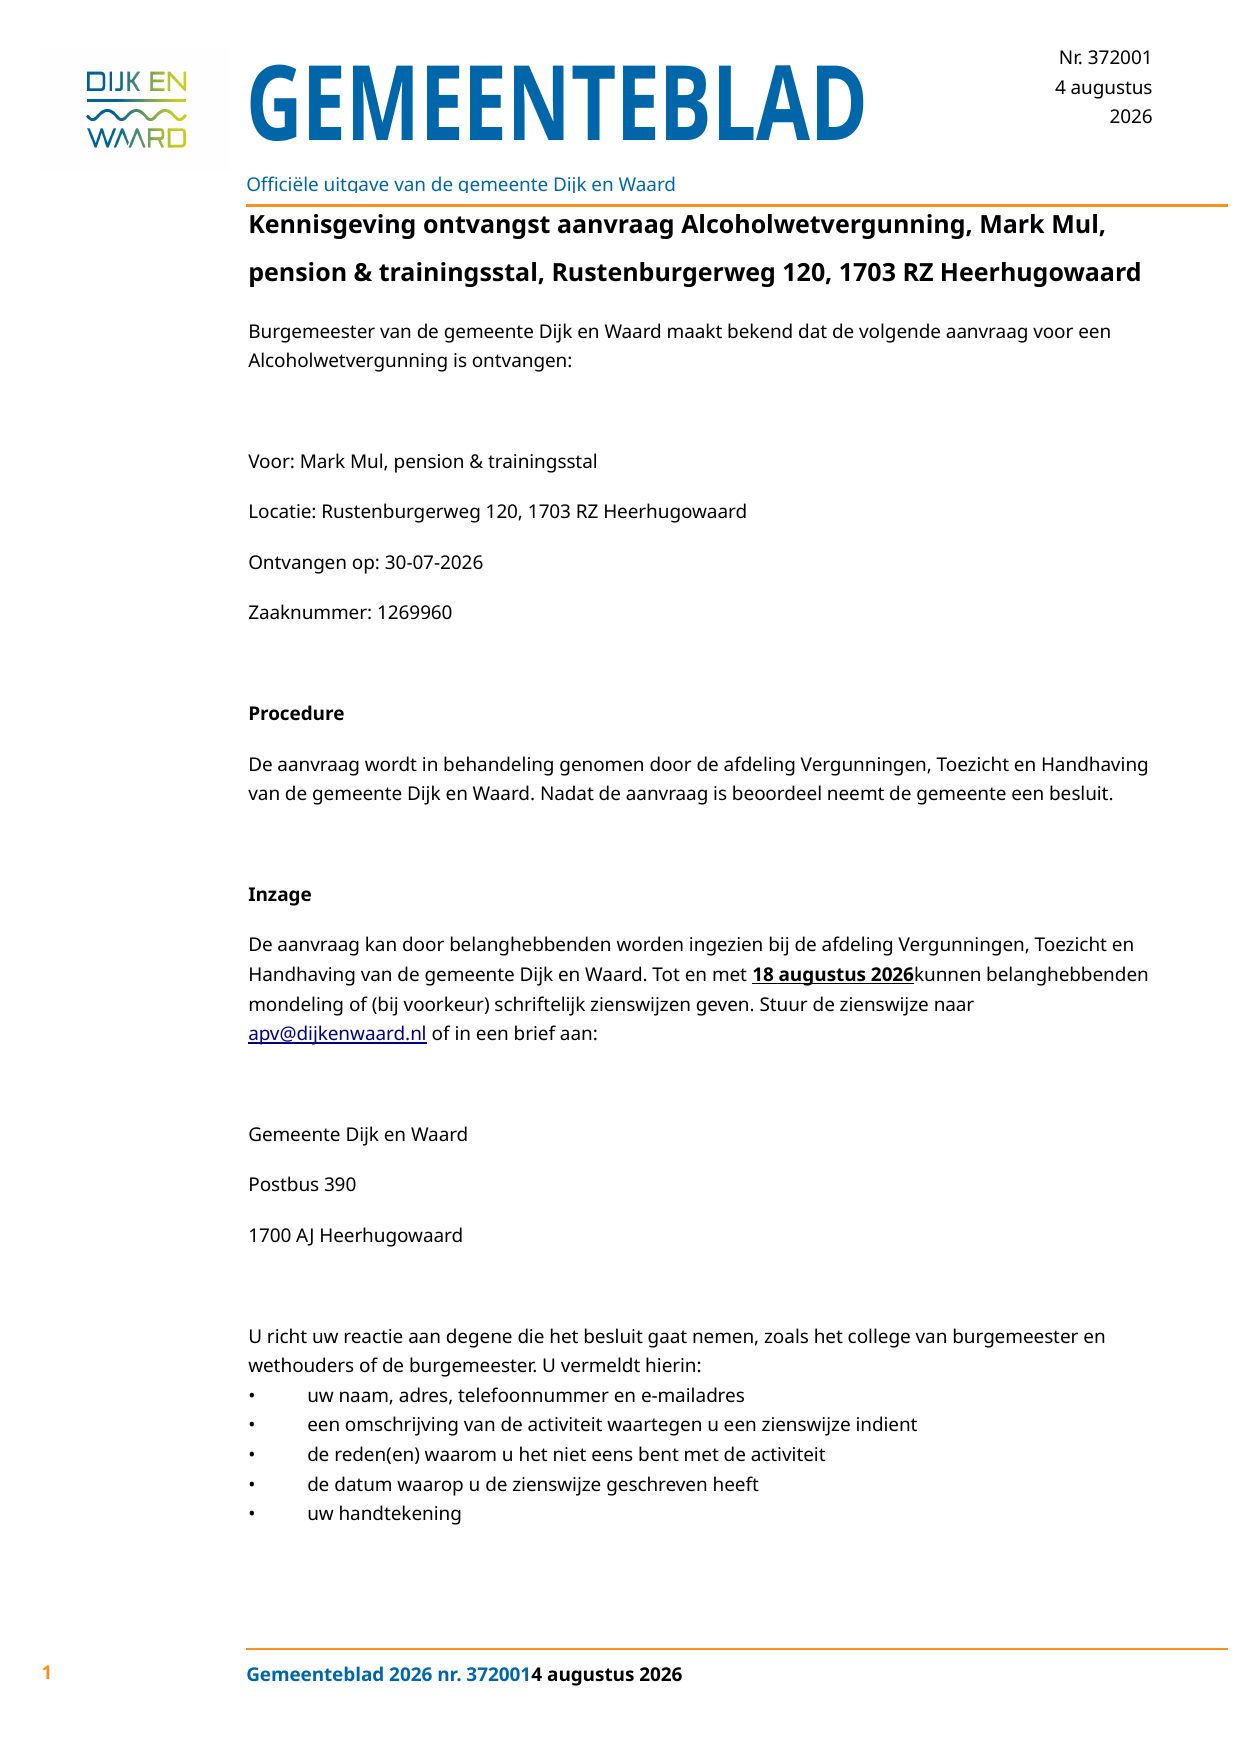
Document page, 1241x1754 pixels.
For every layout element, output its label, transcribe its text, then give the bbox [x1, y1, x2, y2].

text Burgemeester van de gemeente Dijk en Waard maakt bekend dat de volgende aanvraag voor een Alcoholwetvergunning is ontvangen: [248, 318, 1152, 373]
text 1700 AJ Heerhugowaard [248, 1222, 1152, 1248]
text Voor: Mark Mul, pension & trainingsstal [248, 448, 1152, 474]
text Inzage [248, 881, 1152, 907]
list een omschrijving van de activiteit waartegen u een zienswijze indient [248, 1412, 1152, 1437]
picture [41, 47, 231, 172]
text Ontvangen op: 30-07-2026 [248, 549, 1152, 575]
text Locatie: Rustenburgerweg 120, 1703 RZ Heerhugowaard [248, 499, 1152, 524]
text De aanvraag wordt in behandeling genomen door de afdeling Vergunningen, Toezicht en Handhaving van de gemeente Dijk en Waard. Nadat de aanvraag is beoordeel neemt de gemeente een besluit. [248, 751, 1152, 806]
text Procedure [248, 700, 1152, 726]
text Postbus 390 [248, 1172, 1152, 1197]
text De aanvraag kan door belanghebbenden worden ingezien bij de afdeling Vergunningen, Toezicht en Handhaving van de gemeente Dijk en Waard. Tot en met 18 augustus 2026kunnen belanghebbenden mondeling of (bij voorkeur) schriftelijk zienswijzen geven. Stuur de zienswijze naar apv@dijkenwaard.nl of in een brief aan: [248, 932, 1152, 1046]
list de datum waarop u de zienswijze geschreven heeft [248, 1471, 1152, 1497]
text Zaaknummer: 1269960 [248, 599, 1152, 625]
list de reden(en) waarom u het niet eens bent met de activiteit [248, 1441, 1152, 1467]
list uw handtekening [248, 1500, 1152, 1526]
text Gemeente Dijk en Waard [248, 1121, 1152, 1147]
text Kennisgeving ontvangst aanvraag Alcoholwetvergunning, Mark Mul, pension & trainingsstal, Rustenburgerweg 120, 1703 RZ Heerhugowaard [248, 207, 1152, 288]
list uw naam, adres, telefoonnummer en e-mailadres [248, 1382, 1152, 1408]
text U richt uw reactie aan degene die het besluit gaat nemen, zoals het college van burgemeester en wethouders of de burgemeester. U vermeldt hierin: [248, 1323, 1152, 1378]
